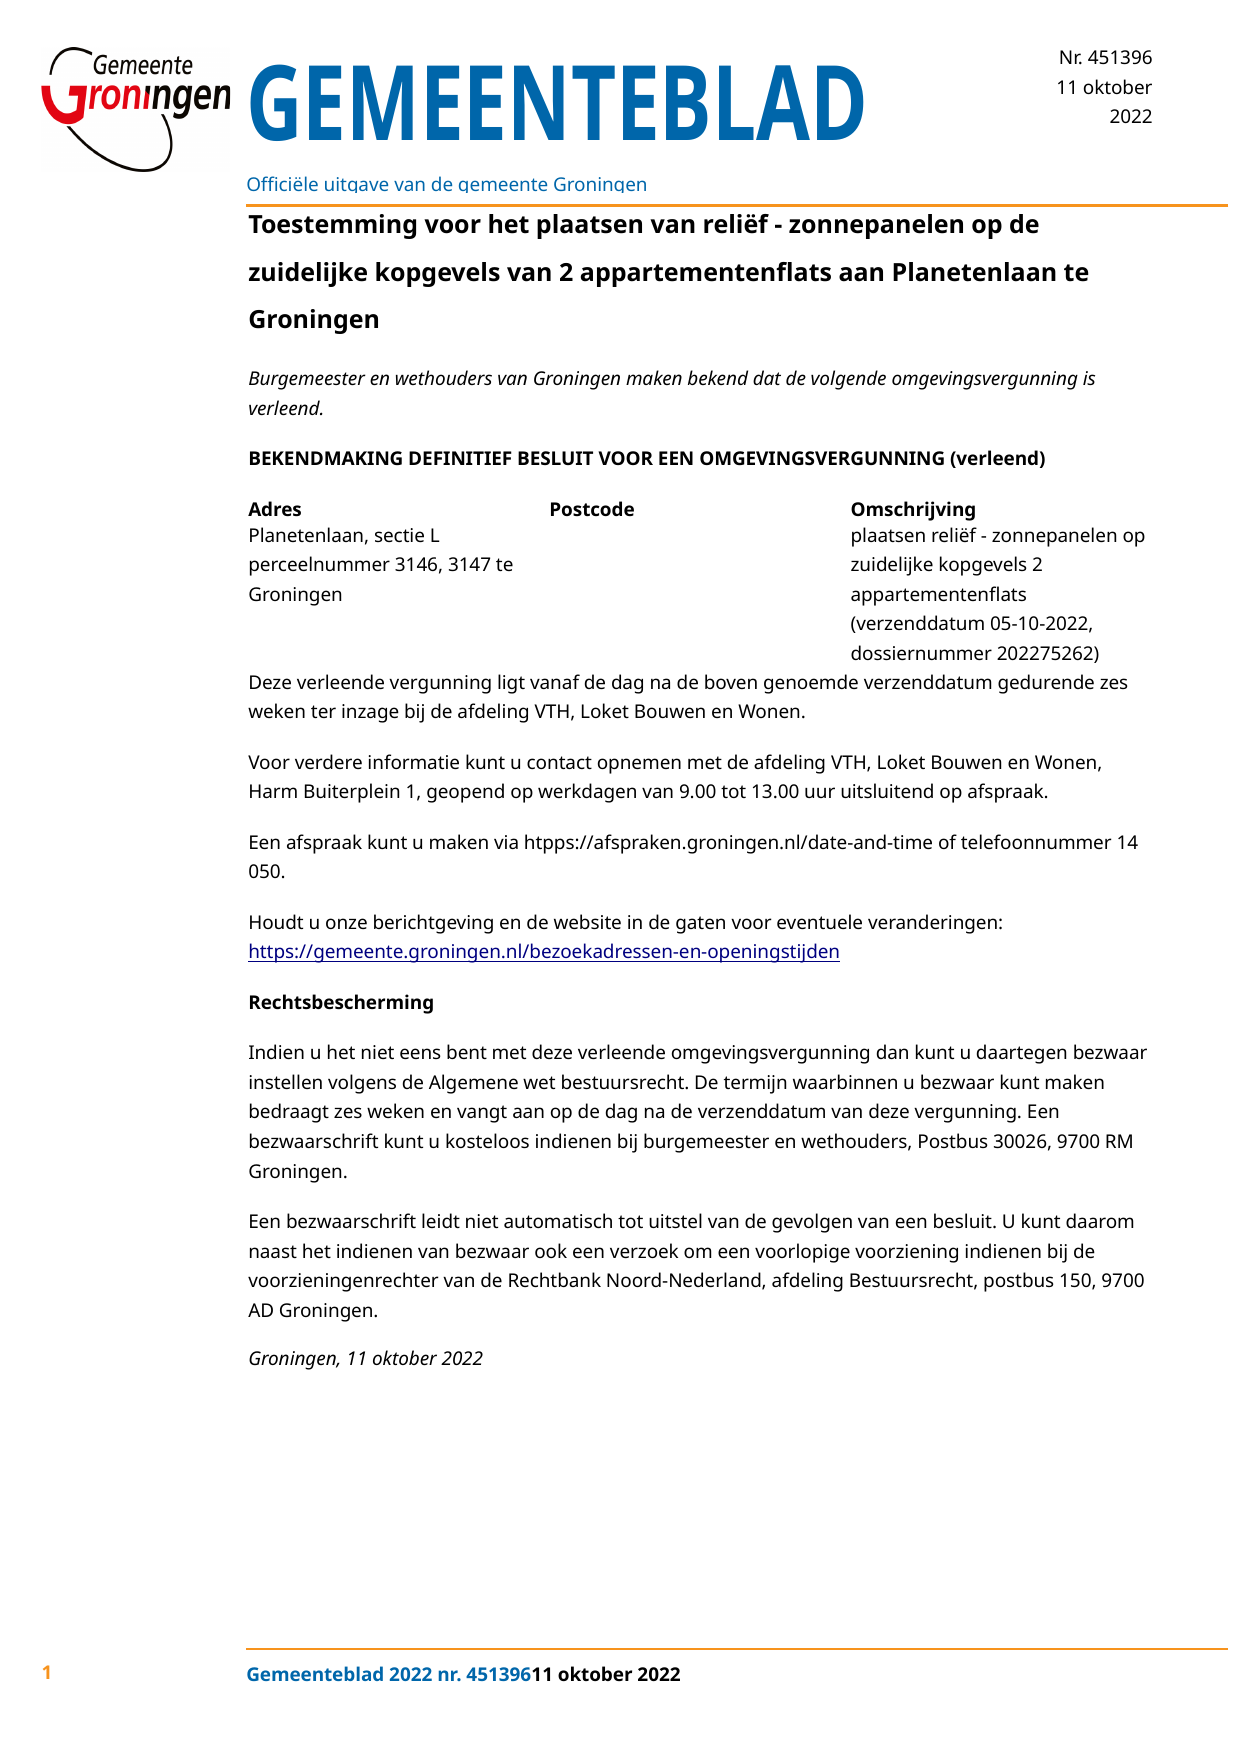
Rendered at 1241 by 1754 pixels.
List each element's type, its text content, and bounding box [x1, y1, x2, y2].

table_header Adres [248, 496, 549, 522]
text Groningen, 11 oktober 2022 [248, 1345, 1152, 1371]
text Deze verleende vergunning ligt vanaf de dag na de boven genoemde verzenddatum gedurende zes weken ter inzage bij de afdeling VTH, Loket Bouwen en Wonen. [248, 669, 1152, 724]
text Houdt u onze berichtgeving en de website in de gaten voor eventuele veranderingen: https://gemeente.groningen.nl/bezoekadressen-en-openingstijden [248, 909, 1152, 964]
table_cell Planetenlaan, sectie L perceelnummer 3146, 3147 te Groningen [248, 522, 549, 666]
table_header Postcode [549, 496, 850, 522]
text Een afspraak kunt u maken via htpps://afspraken.groningen.nl/date-and-time of telefoonnummer 14 050. [248, 829, 1152, 884]
text Voor verdere informatie kunt u contact opnemen met de afdeling VTH, Loket Bouwen en Wonen, Harm Buiterplein 1, geopend op werkdagen van 9.00 tot 13.00 uur uitsluitend op afspraak. [248, 749, 1152, 804]
table_cell [549, 522, 850, 666]
table_header Omschrijving [850, 496, 1152, 522]
text Toestemming voor het plaatsen van reliëf - zonnepanelen op de zuidelijke kopgevels van 2 appartementenflats aan Planetenlaan te Groningen [248, 207, 1152, 336]
picture [41, 47, 231, 172]
text BEKENDMAKING DEFINITIEF BESLUIT VOOR EEN OMGEVINGSVERGUNNING (verleend) [248, 446, 1152, 471]
text Burgemeester en wethouders van Groningen maken bekend dat de volgende omgevingsvergunning is verleend. [248, 366, 1152, 421]
table_cell plaatsen reliëf - zonnepanelen op zuidelijke kopgevels 2 appartementenflats (verzenddatum 05-10-2022, dossiernummer 202275262) [850, 522, 1152, 666]
text Indien u het niet eens bent met deze verleende omgevingsvergunning dan kunt u daartegen bezwaar instellen volgens de Algemene wet bestuursrecht. De termijn waarbinnen u bezwaar kunt maken bedraagt zes weken en vangt aan op de dag na de verzenddatum van deze vergunning. Een bezwaarschrift kunt u kosteloos indienen bij burgemeester en wethouders, Postbus 30026, 9700 RM Groningen. [248, 1039, 1152, 1183]
text Een bezwaarschrift leidt niet automatisch tot uitstel van de gevolgen van een besluit. U kunt daarom naast het indienen van bezwaar ook een verzoek om een voorlopige voorziening indienen bij de voorzieningenrechter van de Rechtbank Noord-Nederland, afdeling Bestuursrecht, postbus 150, 9700 AD Groningen. [248, 1208, 1152, 1323]
text Rechtsbescherming [248, 989, 1152, 1015]
